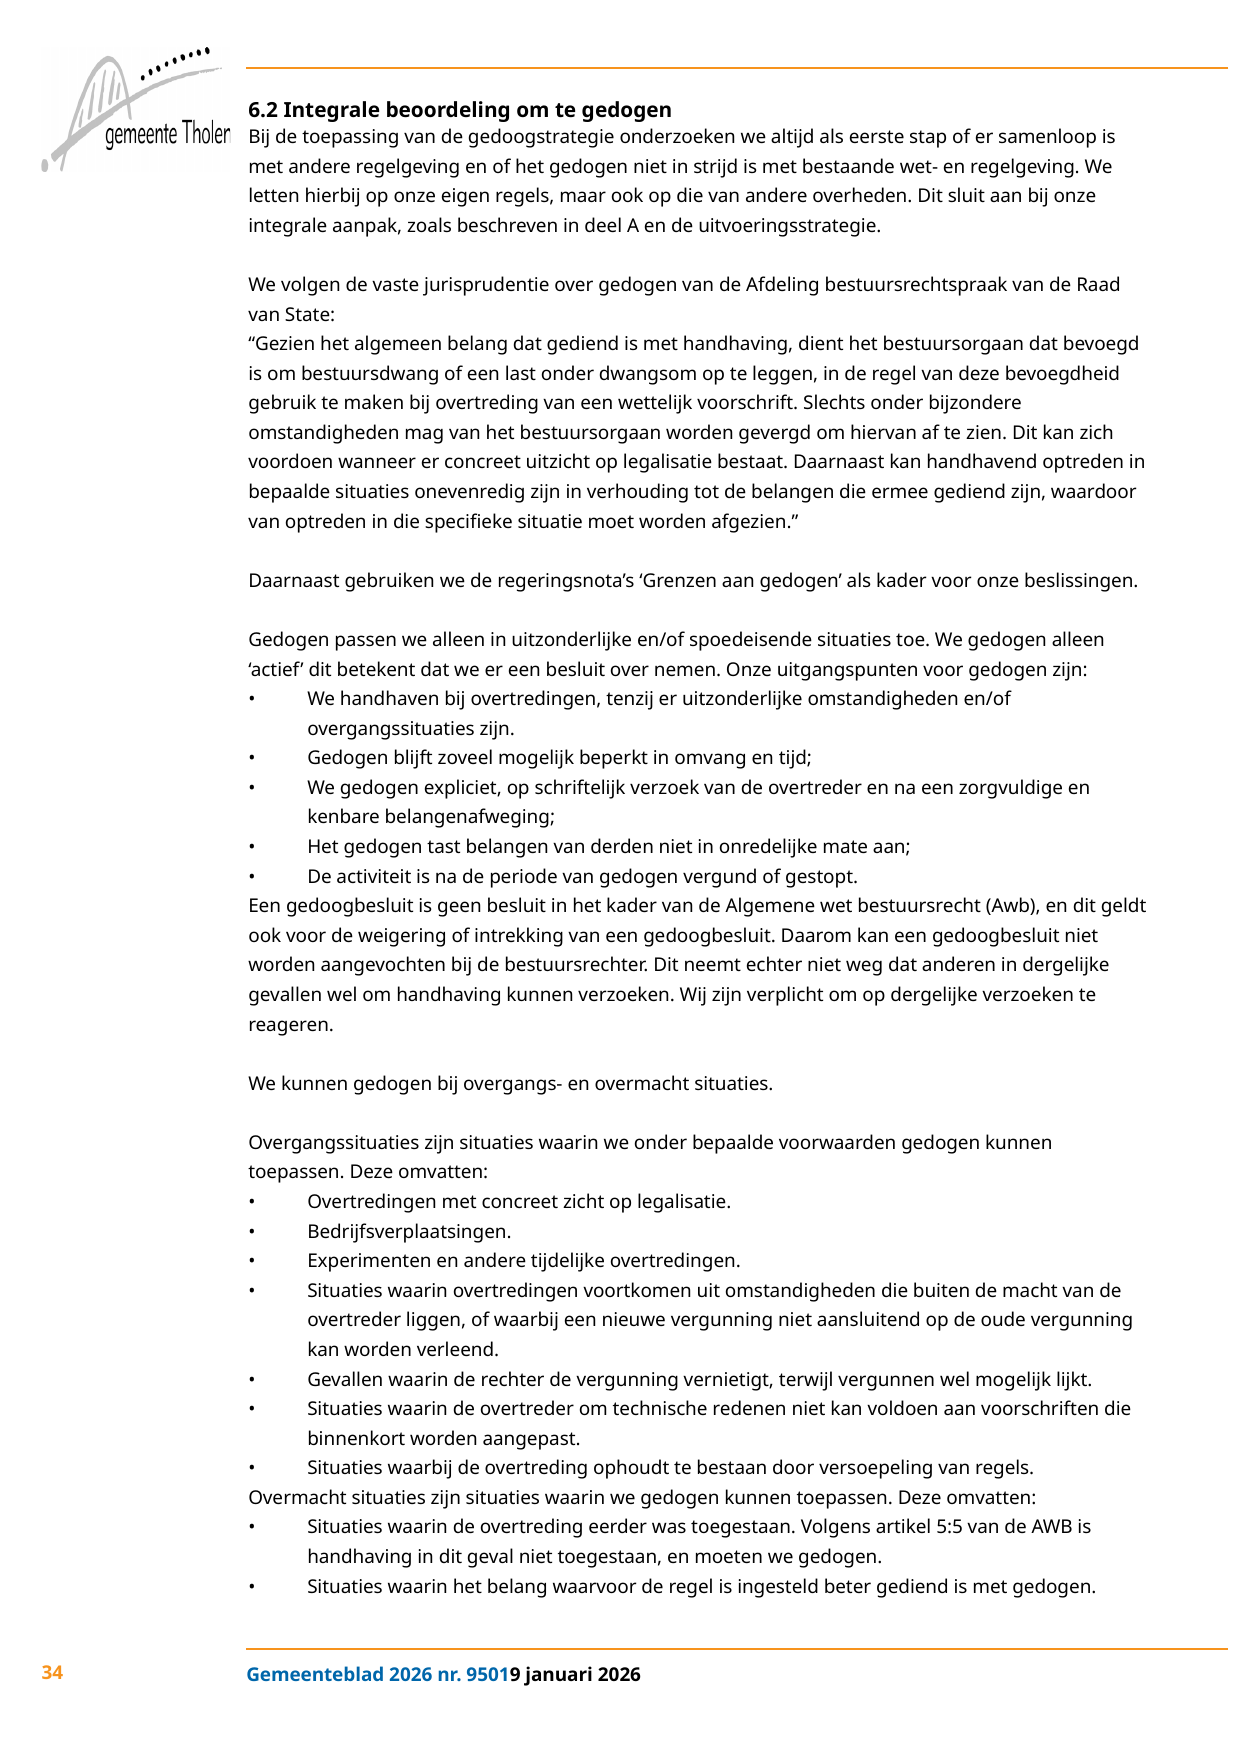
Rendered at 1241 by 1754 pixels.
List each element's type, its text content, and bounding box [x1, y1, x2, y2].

list Situaties waarin de overtreding eerder was toegestaan. Volgens artikel 5:5 van de AWB is handhaving in dit geval niet toegestaan, en moeten we gedogen. [248, 1514, 1152, 1569]
list Situaties waarin het belang waarvoor de regel is ingesteld beter gediend is met gedogen. [248, 1573, 1152, 1598]
list Situaties waarin de overtreder om technische redenen niet kan voldoen aan voorschriften die binnenkort worden aangepast. [248, 1395, 1152, 1451]
text Een gedoogbesluit is geen besluit in het kader van de Algemene wet bestuursrecht (Awb), en dit geldt ook voor de weigering of intrekking van een gedoogbesluit. Daarom kan een gedoogbesluit niet worden aangevochten bij de bestuursrechter. Dit neemt echter niet weg dat anderen in dergelijke gevallen wel om handhaving kunnen verzoeken. Wij zijn verplicht om op dergelijke verzoeken te reageren. [248, 892, 1152, 1036]
list Gevallen waarin de rechter de vergunning vernietigt, terwijl vergunnen wel mogelijk lijkt. [248, 1366, 1152, 1391]
text “Gezien het algemeen belang dat gediend is met handhaving, dient het bestuursorgaan dat bevoegd is om bestuursdwang of een last onder dwangsom op te leggen, in de regel van deze bevoegdheid gebruik te maken bij overtreding van een wettelijk voorschrift. Slechts onder bijzondere omstandigheden mag van het bestuursorgaan worden gevergd om hiervan af te zien. Dit kan zich voordoen wanneer er concreet uitzicht op legalisatie bestaat. Daarnaast kan handhavend optreden in bepaalde situaties onevenredig zijn in verhouding tot de belangen die ermee gediend zijn, waardoor van optreden in die specifieke situatie moet worden afgezien.” [248, 330, 1152, 533]
picture [41, 47, 231, 172]
text We kunnen gedogen bij overgangs- en overmacht situaties. [248, 1070, 1152, 1096]
list De activiteit is na de periode van gedogen vergund of gestopt. [248, 863, 1152, 888]
text Overgangssituaties zijn situaties waarin we onder bepaalde voorwaarden gedogen kunnen toepassen. Deze omvatten: [248, 1129, 1152, 1184]
list Situaties waarin overtredingen voortkomen uit omstandigheden die buiten de macht van de overtreder liggen, of waarbij een nieuwe vergunning niet aansluitend op de oude vergunning kan worden verleend. [248, 1277, 1152, 1362]
list We gedogen expliciet, op schriftelijk verzoek van de overtreder en na een zorgvuldige en kenbare belangenafweging; [248, 774, 1152, 829]
list Het gedogen tast belangen van derden niet in onredelijke mate aan; [248, 833, 1152, 859]
text We volgen de vaste jurisprudentie over gedogen van de Afdeling bestuursrechtspraak van de Raad van State: [248, 271, 1152, 326]
text Gedogen passen we alleen in uitzonderlijke en/of spoedeisende situaties toe. We gedogen alleen ‘actief’ dit betekent dat we er een besluit over nemen. Onze uitgangspunten voor gedogen zijn: [248, 626, 1152, 681]
text Daarnaast gebruiken we de regeringsnota’s ‘Grenzen aan gedogen’ als kader voor onze beslissingen. [248, 567, 1152, 593]
text Overmacht situaties zijn situaties waarin we gedogen kunnen toepassen. Deze omvatten: [248, 1484, 1152, 1510]
text Bij de toepassing van de gedoogstrategie onderzoeken we altijd als eerste stap of er samenloop is met andere regelgeving en of het gedogen niet in strijd is met bestaande wet- en regelgeving. We letten hierbij op onze eigen regels, maar ook op die van andere overheden. Dit sluit aan bij onze integrale aanpak, zoals beschreven in deel A en de uitvoeringsstrategie. [248, 123, 1152, 238]
list Situaties waarbij de overtreding ophoudt te bestaan door versoepeling van regels. [248, 1454, 1152, 1480]
list Overtredingen met concreet zicht op legalisatie. [248, 1188, 1152, 1214]
text 6.2 Integrale beoordeling om te gedogen [248, 95, 1152, 123]
list We handhaven bij overtredingen, tenzij er uitzonderlijke omstandigheden en/of overgangssituaties zijn. [248, 685, 1152, 741]
list Experimenten en andere tijdelijke overtredingen. [248, 1247, 1152, 1273]
list Gedogen blijft zoveel mogelijk beperkt in omvang en tijd; [248, 744, 1152, 770]
list Bedrijfsverplaatsingen. [248, 1218, 1152, 1243]
